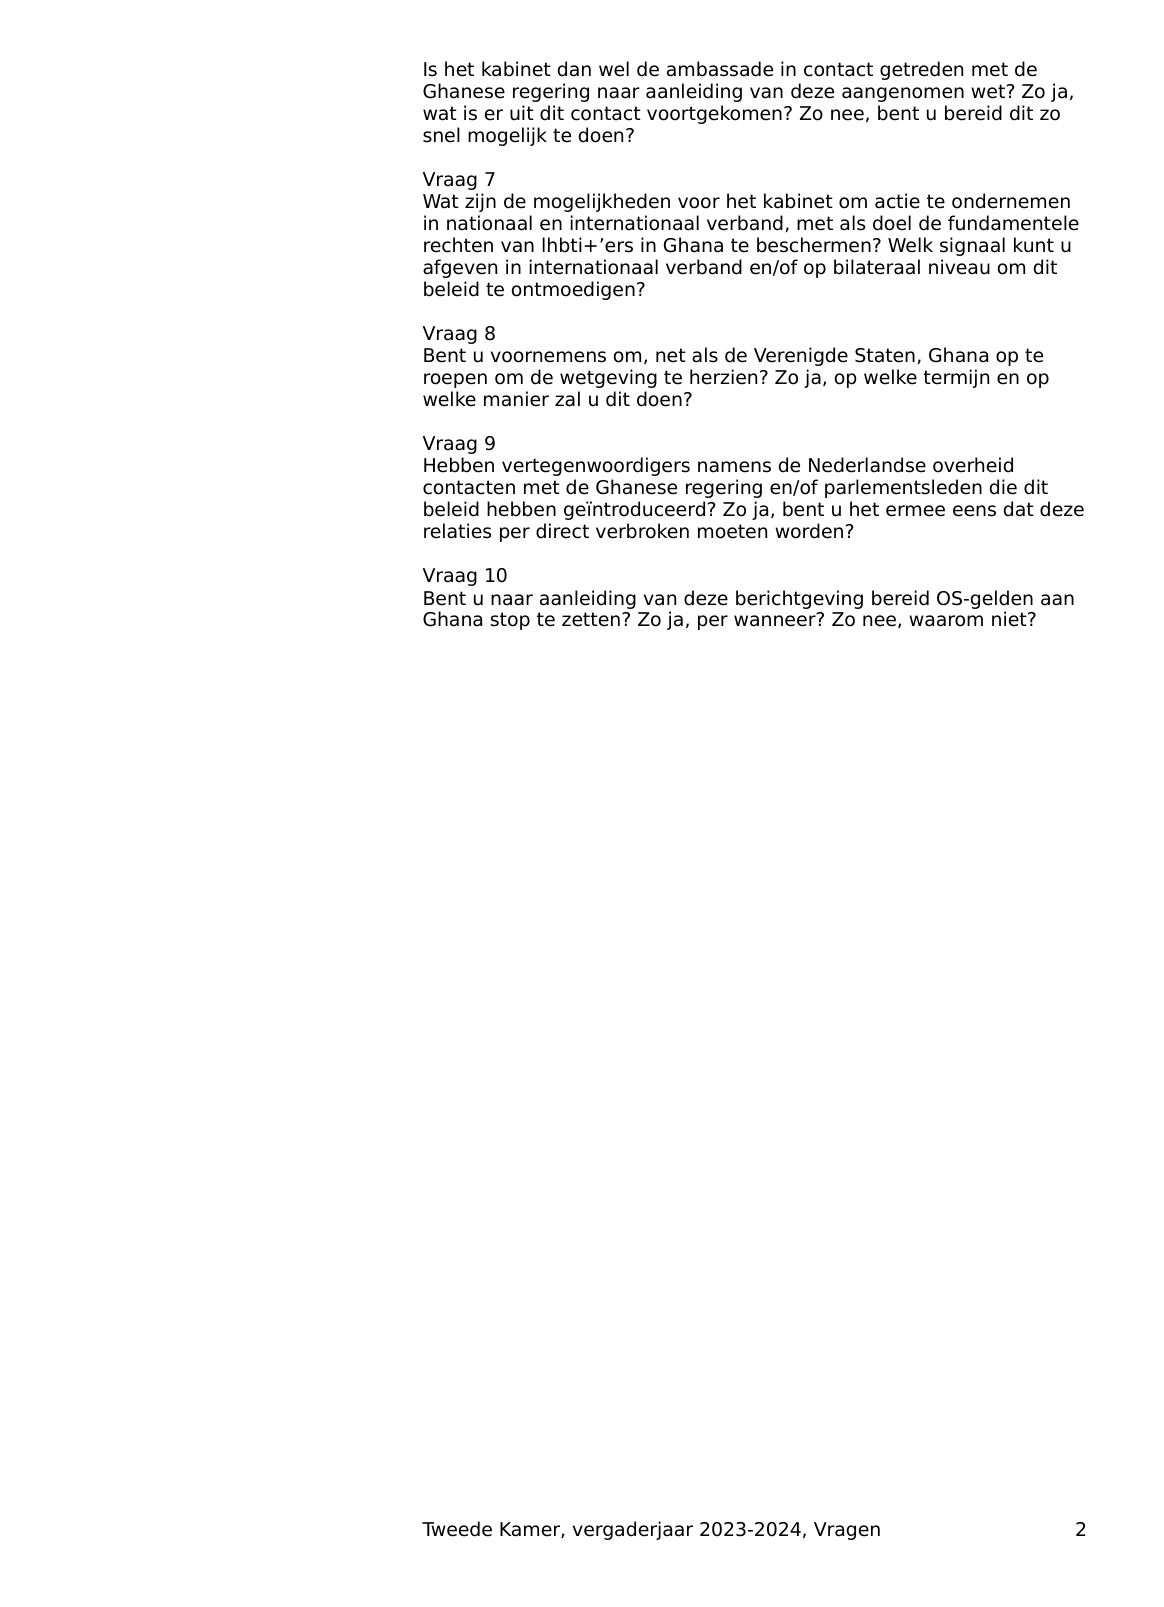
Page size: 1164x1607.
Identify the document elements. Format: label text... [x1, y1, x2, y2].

text Wat zijn de mogelijkheden voor het kabinet om actie te ondernemen in nationaal en internationaal verband, met als doel de fundamentele rechten van lhbti+’ers in Ghana te beschermen? Welk signaal kunt u afgeven in internationaal verband en/of op bilateraal niveau om dit beleid te ontmoedigen? [422, 191, 1087, 301]
text Vraag 10 [422, 565, 1087, 587]
text Hebben vertegenwoordigers namens de Nederlandse overheid contacten met de Ghanese regering en/of parlementsleden die dit beleid hebben geïntroduceerd? Zo ja, bent u het ermee eens dat deze relaties per direct verbroken moeten worden? [422, 455, 1087, 543]
text Bent u naar aanleiding van deze berichtgeving bereid OS-gelden aan Ghana stop te zetten? Zo ja, per wanneer? Zo nee, waarom niet? [422, 587, 1087, 631]
text Vraag 9 [422, 433, 1087, 455]
text Is het kabinet dan wel de ambassade in contact getreden met de Ghanese regering naar aanleiding van deze aangenomen wet? Zo ja, wat is er uit dit contact voortgekomen? Zo nee, bent u bereid dit zo snel mogelijk te doen? [422, 59, 1087, 147]
text Vraag 7 [422, 169, 1087, 191]
text Vraag 8 [422, 323, 1087, 345]
text Bent u voornemens om, net als de Verenigde Staten, Ghana op te roepen om de wetgeving te herzien? Zo ja, op welke termijn en op welke manier zal u dit doen? [422, 345, 1087, 411]
